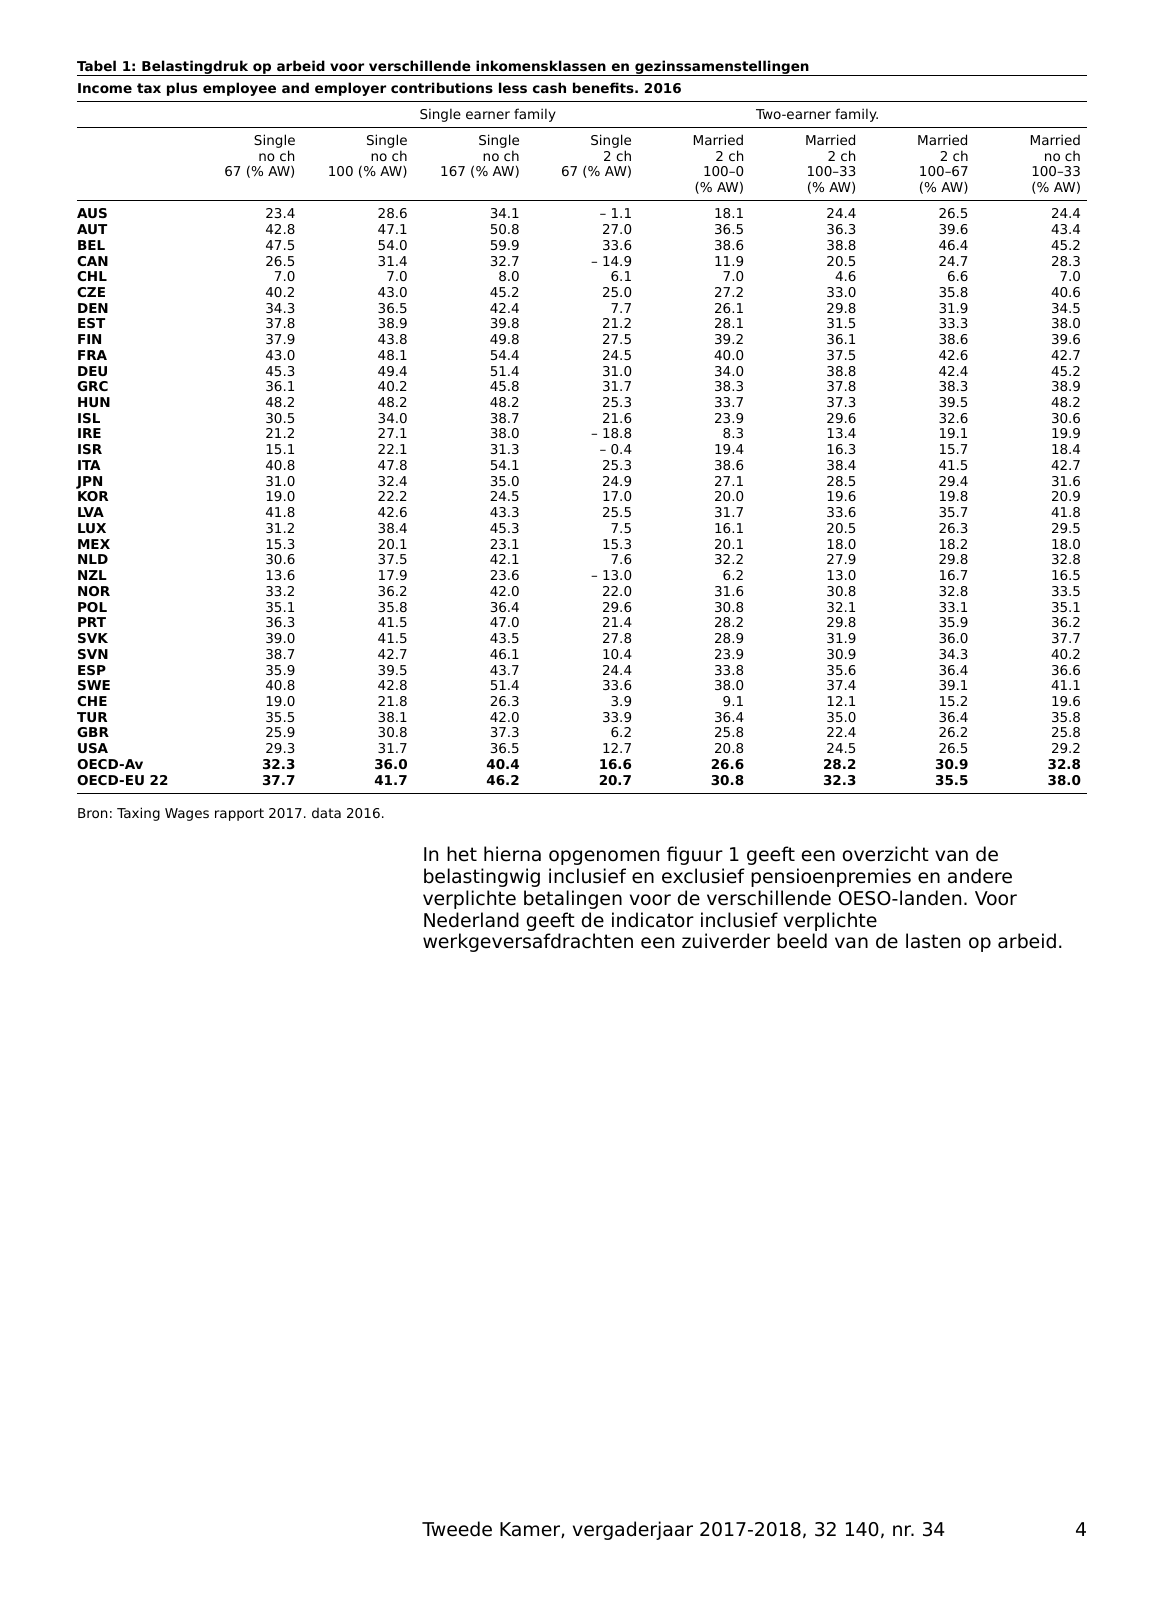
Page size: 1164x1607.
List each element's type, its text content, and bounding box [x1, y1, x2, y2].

table_cell 42.4 [862, 364, 974, 379]
table_cell 36.5 [413, 741, 526, 757]
table_cell 22.4 [750, 725, 862, 741]
table_cell 35.9 [862, 615, 974, 631]
table_cell 26.2 [862, 725, 974, 741]
table_cell DEU [77, 364, 189, 379]
table_cell 29.6 [750, 411, 862, 426]
table_cell 7.0 [301, 269, 413, 285]
table_cell ISR [77, 442, 189, 458]
table_cell 37.3 [413, 725, 526, 741]
table_header Tabel 1: Belastingdruk op arbeid voor verschillende inkomensklassen en gezinssamenstellingen [77, 59, 1087, 75]
table_cell 36.0 [301, 757, 413, 772]
table_cell 18.0 [974, 536, 1087, 552]
table_cell 10.4 [526, 647, 638, 662]
table_cell 32.8 [862, 584, 974, 599]
table_cell 38.0 [974, 773, 1087, 793]
table_cell 47.1 [301, 222, 413, 238]
table_cell 22.0 [526, 584, 638, 599]
table_cell 24.7 [862, 253, 974, 269]
table_cell 24.4 [750, 201, 862, 222]
table_cell 28.5 [750, 474, 862, 489]
table_cell 41.7 [301, 773, 413, 793]
table_cell Single no ch 100 (% AW) [301, 128, 413, 200]
table_cell 30.9 [862, 757, 974, 772]
table_cell 25.0 [526, 285, 638, 301]
table_cell Married no ch 100–33 (% AW) [974, 128, 1087, 200]
table_cell 42.8 [301, 678, 413, 694]
table_cell 37.5 [750, 348, 862, 363]
table_cell 16.1 [638, 521, 750, 536]
table_cell HUN [77, 395, 189, 411]
table_cell 12.7 [526, 741, 638, 757]
table_cell AUT [77, 222, 189, 238]
table_cell SVK [77, 631, 189, 647]
table_cell 36.6 [974, 662, 1087, 678]
table_cell 35.7 [862, 505, 974, 521]
table_cell 20.8 [638, 741, 750, 757]
table_cell 25.3 [526, 395, 638, 411]
table_cell 27.1 [301, 426, 413, 442]
table_cell 28.2 [638, 615, 750, 631]
table_cell 54.0 [301, 238, 413, 253]
table_cell 36.4 [413, 599, 526, 615]
table_cell 28.2 [750, 757, 862, 772]
table_cell 35.6 [750, 662, 862, 678]
table_cell 31.9 [750, 631, 862, 647]
table_cell 6.1 [526, 269, 638, 285]
table_cell 15.3 [526, 536, 638, 552]
table_cell 41.5 [301, 615, 413, 631]
table_cell 20.5 [750, 521, 862, 536]
table_cell 25.9 [189, 725, 301, 741]
table_cell 45.8 [413, 379, 526, 395]
table_cell 8.0 [413, 269, 526, 285]
table_cell 11.9 [638, 253, 750, 269]
table_cell 31.3 [413, 442, 526, 458]
table_cell 43.0 [301, 285, 413, 301]
table_cell EST [77, 316, 189, 332]
table_cell 31.0 [189, 474, 301, 489]
table_cell Married 2 ch 100–67 (% AW) [862, 128, 974, 200]
table_cell 33.7 [638, 395, 750, 411]
table_cell 24.4 [526, 662, 638, 678]
table_cell 20.1 [301, 536, 413, 552]
table_cell 21.8 [301, 694, 413, 709]
table_cell 6.2 [638, 568, 750, 584]
table_cell 7.5 [526, 521, 638, 536]
table_cell 48.2 [974, 395, 1087, 411]
table_cell 29.8 [750, 301, 862, 316]
table_cell – 14.9 [526, 253, 638, 269]
table_cell 34.5 [974, 301, 1087, 316]
table_cell 27.5 [526, 332, 638, 348]
table_cell 15.2 [862, 694, 974, 709]
table_cell 19.4 [638, 442, 750, 458]
table_cell 20.0 [638, 489, 750, 505]
table_cell 41.1 [974, 678, 1087, 694]
table_cell 48.2 [301, 395, 413, 411]
table_cell 30.6 [974, 411, 1087, 426]
table_cell 26.6 [638, 757, 750, 772]
table_cell 42.7 [974, 458, 1087, 473]
table_cell 29.2 [974, 741, 1087, 757]
table_cell Income tax plus employee and employer contributions less cash benefits. 2016 [77, 76, 1087, 101]
table_cell 41.8 [189, 505, 301, 521]
table_cell ITA [77, 458, 189, 473]
table_cell 25.3 [526, 458, 638, 473]
table_cell 27.0 [526, 222, 638, 238]
table_cell 37.8 [189, 316, 301, 332]
table_cell CAN [77, 253, 189, 269]
table_cell 25.8 [974, 725, 1087, 741]
table_cell 30.6 [189, 552, 301, 568]
table_cell 37.7 [974, 631, 1087, 647]
table_cell 30.8 [638, 599, 750, 615]
table_cell 40.4 [413, 757, 526, 772]
table_cell 40.2 [974, 647, 1087, 662]
table_cell BEL [77, 238, 189, 253]
table_cell 16.5 [974, 568, 1087, 584]
table_cell 47.5 [189, 238, 301, 253]
table_cell 24.5 [750, 741, 862, 757]
table_cell 4.6 [750, 269, 862, 285]
table_cell 45.2 [974, 364, 1087, 379]
table_cell 38.0 [638, 678, 750, 694]
table_cell 38.9 [974, 379, 1087, 395]
table_cell 33.9 [526, 710, 638, 725]
table_cell 9.1 [638, 694, 750, 709]
table_cell 40.6 [974, 285, 1087, 301]
table_cell 37.3 [750, 395, 862, 411]
table_cell 35.1 [974, 599, 1087, 615]
table_cell PRT [77, 615, 189, 631]
table_cell 31.4 [301, 253, 413, 269]
table_cell 27.2 [638, 285, 750, 301]
table_cell JPN [77, 474, 189, 489]
table_cell 42.0 [413, 584, 526, 599]
table_cell 24.5 [413, 489, 526, 505]
table_cell 33.8 [638, 662, 750, 678]
table_cell 28.3 [974, 253, 1087, 269]
table_cell 34.0 [638, 364, 750, 379]
table_cell 29.5 [974, 521, 1087, 536]
table_cell 21.2 [526, 316, 638, 332]
table_cell 42.4 [413, 301, 526, 316]
table_cell 18.1 [638, 201, 750, 222]
table_cell 7.0 [638, 269, 750, 285]
table_cell 42.7 [974, 348, 1087, 363]
table_cell Two-earner family. [750, 102, 1087, 127]
table_cell CZE [77, 285, 189, 301]
table_cell 25.5 [526, 505, 638, 521]
table_cell 29.8 [750, 615, 862, 631]
table_cell 21.4 [526, 615, 638, 631]
table_cell 32.8 [974, 552, 1087, 568]
table_cell 26.3 [413, 694, 526, 709]
table_cell OECD-Av [77, 757, 189, 772]
table_cell AUS [77, 201, 189, 222]
table_cell 59.9 [413, 238, 526, 253]
table_cell FIN [77, 332, 189, 348]
table_cell 36.0 [862, 631, 974, 647]
table_cell TUR [77, 710, 189, 725]
table_cell Married 2 ch 100–33 (% AW) [750, 128, 862, 200]
table_cell 33.6 [526, 678, 638, 694]
table_cell 29.3 [189, 741, 301, 757]
table_cell 42.0 [413, 710, 526, 725]
table_cell 38.7 [413, 411, 526, 426]
table_cell 6.2 [526, 725, 638, 741]
table_cell – 0.4 [526, 442, 638, 458]
table_cell – 13.0 [526, 568, 638, 584]
table_cell 34.0 [301, 411, 413, 426]
table_cell 48.1 [301, 348, 413, 363]
table_cell 36.1 [189, 379, 301, 395]
table_cell MEX [77, 536, 189, 552]
table_cell 20.9 [974, 489, 1087, 505]
table_cell 16.3 [750, 442, 862, 458]
table_cell 16.7 [862, 568, 974, 584]
table_cell 6.6 [862, 269, 974, 285]
table_cell 26.1 [638, 301, 750, 316]
table_cell 20.7 [526, 773, 638, 793]
table_cell 7.7 [526, 301, 638, 316]
table_cell 46.1 [413, 647, 526, 662]
table_cell 18.4 [974, 442, 1087, 458]
table_cell ISL [77, 411, 189, 426]
table_cell 26.3 [862, 521, 974, 536]
table_cell 27.8 [526, 631, 638, 647]
table_cell SVN [77, 647, 189, 662]
table_cell 29.4 [862, 474, 974, 489]
table_cell 18.2 [862, 536, 974, 552]
table_cell 23.9 [638, 647, 750, 662]
table_cell 19.1 [862, 426, 974, 442]
table_cell 43.7 [413, 662, 526, 678]
table_cell 38.6 [638, 238, 750, 253]
table_cell 45.3 [189, 364, 301, 379]
table_cell 30.8 [301, 725, 413, 741]
table_cell 43.4 [974, 222, 1087, 238]
table_cell 28.1 [638, 316, 750, 332]
table_cell 31.6 [638, 584, 750, 599]
table_cell 38.4 [301, 521, 413, 536]
table_cell 36.2 [974, 615, 1087, 631]
table_cell NOR [77, 584, 189, 599]
table_cell NLD [77, 552, 189, 568]
table_cell 35.0 [750, 710, 862, 725]
table_cell 39.1 [862, 678, 974, 694]
table_cell 37.8 [750, 379, 862, 395]
table_cell 42.1 [413, 552, 526, 568]
table_cell 34.1 [413, 201, 526, 222]
table_cell GBR [77, 725, 189, 741]
table_cell 32.7 [413, 253, 526, 269]
table_cell 19.6 [974, 694, 1087, 709]
table_cell 42.7 [301, 647, 413, 662]
table_cell 38.4 [750, 458, 862, 473]
table_cell 22.1 [301, 442, 413, 458]
table_cell DEN [77, 301, 189, 316]
table_cell 7.0 [974, 269, 1087, 285]
table_cell 17.0 [526, 489, 638, 505]
table_cell [77, 102, 413, 127]
table_cell 42.6 [301, 505, 413, 521]
table_cell 7.6 [526, 552, 638, 568]
table_cell 26.5 [862, 201, 974, 222]
table_cell 35.8 [862, 285, 974, 301]
table_cell 40.8 [189, 678, 301, 694]
table_cell 30.9 [750, 647, 862, 662]
table_cell 31.6 [974, 474, 1087, 489]
table_cell 23.4 [189, 201, 301, 222]
table_cell 28.9 [638, 631, 750, 647]
table_cell 35.1 [189, 599, 301, 615]
table_cell 35.5 [189, 710, 301, 725]
table_cell 15.1 [189, 442, 301, 458]
table_cell 39.8 [413, 316, 526, 332]
table_cell 23.6 [413, 568, 526, 584]
table_cell 13.4 [750, 426, 862, 442]
table_cell 38.6 [862, 332, 974, 348]
table_cell 33.6 [526, 238, 638, 253]
table_cell 31.7 [301, 741, 413, 757]
table_cell 26.5 [189, 253, 301, 269]
table_cell OECD-EU 22 [77, 773, 189, 793]
table_cell 19.0 [189, 694, 301, 709]
table_cell 39.6 [862, 222, 974, 238]
table_cell 47.8 [301, 458, 413, 473]
table_cell 37.5 [301, 552, 413, 568]
table_cell 12.1 [750, 694, 862, 709]
table_cell 38.1 [301, 710, 413, 725]
table_cell 36.1 [750, 332, 862, 348]
table_cell 17.9 [301, 568, 413, 584]
table_cell 36.5 [301, 301, 413, 316]
table_cell 48.2 [413, 395, 526, 411]
table_cell 29.6 [526, 599, 638, 615]
table_cell 33.0 [750, 285, 862, 301]
table_cell LVA [77, 505, 189, 521]
table_cell 24.9 [526, 474, 638, 489]
table_cell 48.2 [189, 395, 301, 411]
table_cell 33.1 [862, 599, 974, 615]
table_cell 21.2 [189, 426, 301, 442]
table_cell Single no ch 167 (% AW) [413, 128, 526, 200]
table_cell 31.9 [862, 301, 974, 316]
table_cell NZL [77, 568, 189, 584]
table_cell 49.4 [301, 364, 413, 379]
table_cell 38.3 [638, 379, 750, 395]
table_cell POL [77, 599, 189, 615]
table_cell 43.5 [413, 631, 526, 647]
table_cell 43.8 [301, 332, 413, 348]
table_cell Single 2 ch 67 (% AW) [526, 128, 638, 200]
table_cell 35.8 [974, 710, 1087, 725]
table_cell 41.5 [862, 458, 974, 473]
table_cell FRA [77, 348, 189, 363]
table_cell 19.6 [750, 489, 862, 505]
table_cell 36.5 [638, 222, 750, 238]
table_cell 32.1 [750, 599, 862, 615]
table_cell 32.8 [974, 757, 1087, 772]
table_cell 27.9 [750, 552, 862, 568]
table_cell 45.2 [974, 238, 1087, 253]
table_cell KOR [77, 489, 189, 505]
table_cell 19.8 [862, 489, 974, 505]
table_cell – 18.8 [526, 426, 638, 442]
table_cell 24.4 [974, 201, 1087, 222]
table_cell 31.7 [638, 505, 750, 521]
table_cell 18.0 [750, 536, 862, 552]
table_cell [77, 128, 189, 200]
table_cell 38.0 [974, 316, 1087, 332]
table_cell 51.4 [413, 678, 526, 694]
table_cell 43.3 [413, 505, 526, 521]
table_cell 21.6 [526, 411, 638, 426]
table_cell 40.0 [638, 348, 750, 363]
table_cell 35.5 [862, 773, 974, 793]
table_cell 33.6 [750, 505, 862, 521]
table_cell 15.7 [862, 442, 974, 458]
table_cell 46.2 [413, 773, 526, 793]
table_cell 49.8 [413, 332, 526, 348]
table_cell 7.0 [189, 269, 301, 285]
table_cell 16.6 [526, 757, 638, 772]
table_cell 15.3 [189, 536, 301, 552]
table_cell 40.2 [301, 379, 413, 395]
table_cell 13.0 [750, 568, 862, 584]
table_cell USA [77, 741, 189, 757]
table_cell 31.5 [750, 316, 862, 332]
table_cell SWE [77, 678, 189, 694]
table_cell 30.8 [638, 773, 750, 793]
table_cell 36.4 [638, 710, 750, 725]
table_cell 39.0 [189, 631, 301, 647]
table_cell 25.8 [638, 725, 750, 741]
table_cell 34.3 [189, 301, 301, 316]
table_cell 27.1 [638, 474, 750, 489]
table_cell 33.3 [862, 316, 974, 332]
table_cell 22.2 [301, 489, 413, 505]
table_cell 38.6 [638, 458, 750, 473]
table_cell 8.3 [638, 426, 750, 442]
table_cell 32.2 [638, 552, 750, 568]
table_cell 36.2 [301, 584, 413, 599]
table_cell 38.8 [750, 364, 862, 379]
table_cell 23.9 [638, 411, 750, 426]
table_cell 26.5 [862, 741, 974, 757]
table_cell IRE [77, 426, 189, 442]
table_cell 43.0 [189, 348, 301, 363]
table_cell 38.3 [862, 379, 974, 395]
table_cell 38.9 [301, 316, 413, 332]
table_cell 40.8 [189, 458, 301, 473]
table_cell 35.8 [301, 599, 413, 615]
table_cell 13.6 [189, 568, 301, 584]
table_cell 39.6 [974, 332, 1087, 348]
table_cell 23.1 [413, 536, 526, 552]
table_cell 42.6 [862, 348, 974, 363]
table_cell 32.6 [862, 411, 974, 426]
table_cell 37.7 [189, 773, 301, 793]
table_cell 41.8 [974, 505, 1087, 521]
table_cell LUX [77, 521, 189, 536]
text In het hierna opgenomen figuur 1 geeft een overzicht van de belastingwig inclusief en exclusief pensioenpremies en andere verplichte betalingen voor de verschillende OESO-landen. Voor Nederland geeft de indicator inclusief verplichte werkgeversafdrachten een zuiverder beeld van de lasten op arbeid. [422, 843, 1087, 953]
table_cell 54.1 [413, 458, 526, 473]
table_cell 35.9 [189, 662, 301, 678]
table_cell Married 2 ch 100–0 (% AW) [638, 128, 750, 200]
table_cell 42.8 [189, 222, 301, 238]
table_cell 39.5 [862, 395, 974, 411]
table_cell 51.4 [413, 364, 526, 379]
table_cell GRC [77, 379, 189, 395]
table_cell 24.5 [526, 348, 638, 363]
table_cell 20.1 [638, 536, 750, 552]
table_cell 45.3 [413, 521, 526, 536]
table_cell 31.0 [526, 364, 638, 379]
table_cell 20.5 [750, 253, 862, 269]
table_cell 32.3 [189, 757, 301, 772]
table_cell 38.8 [750, 238, 862, 253]
table_cell 32.4 [301, 474, 413, 489]
table_cell – 1.1 [526, 201, 638, 222]
table_cell 3.9 [526, 694, 638, 709]
table_cell 19.9 [974, 426, 1087, 442]
table_cell CHL [77, 269, 189, 285]
table_cell Single no ch 67 (% AW) [189, 128, 301, 200]
table_cell 36.3 [189, 615, 301, 631]
table_cell 54.4 [413, 348, 526, 363]
table_cell 19.0 [189, 489, 301, 505]
table_cell 35.0 [413, 474, 526, 489]
table_cell Single earner family [413, 102, 750, 127]
table_cell 31.2 [189, 521, 301, 536]
table_cell 30.8 [750, 584, 862, 599]
table_cell 39.2 [638, 332, 750, 348]
table_cell 29.8 [862, 552, 974, 568]
table_cell 33.2 [189, 584, 301, 599]
table_cell 50.8 [413, 222, 526, 238]
table_cell 30.5 [189, 411, 301, 426]
table_cell 45.2 [413, 285, 526, 301]
table_cell 36.4 [862, 710, 974, 725]
table_cell Bron: Taxing Wages rapport 2017. data 2016. [77, 794, 1087, 821]
table_cell 31.7 [526, 379, 638, 395]
table_cell 34.3 [862, 647, 974, 662]
table_cell 37.9 [189, 332, 301, 348]
table_cell 40.2 [189, 285, 301, 301]
table_cell 37.4 [750, 678, 862, 694]
table_cell CHE [77, 694, 189, 709]
table_cell 46.4 [862, 238, 974, 253]
table_cell 32.3 [750, 773, 862, 793]
table_cell 36.3 [750, 222, 862, 238]
table_cell 41.5 [301, 631, 413, 647]
table_cell 33.5 [974, 584, 1087, 599]
table_cell 39.5 [301, 662, 413, 678]
table_cell 36.4 [862, 662, 974, 678]
table_cell ESP [77, 662, 189, 678]
table_cell 28.6 [301, 201, 413, 222]
table_cell 38.0 [413, 426, 526, 442]
table_cell 38.7 [189, 647, 301, 662]
table_cell 47.0 [413, 615, 526, 631]
